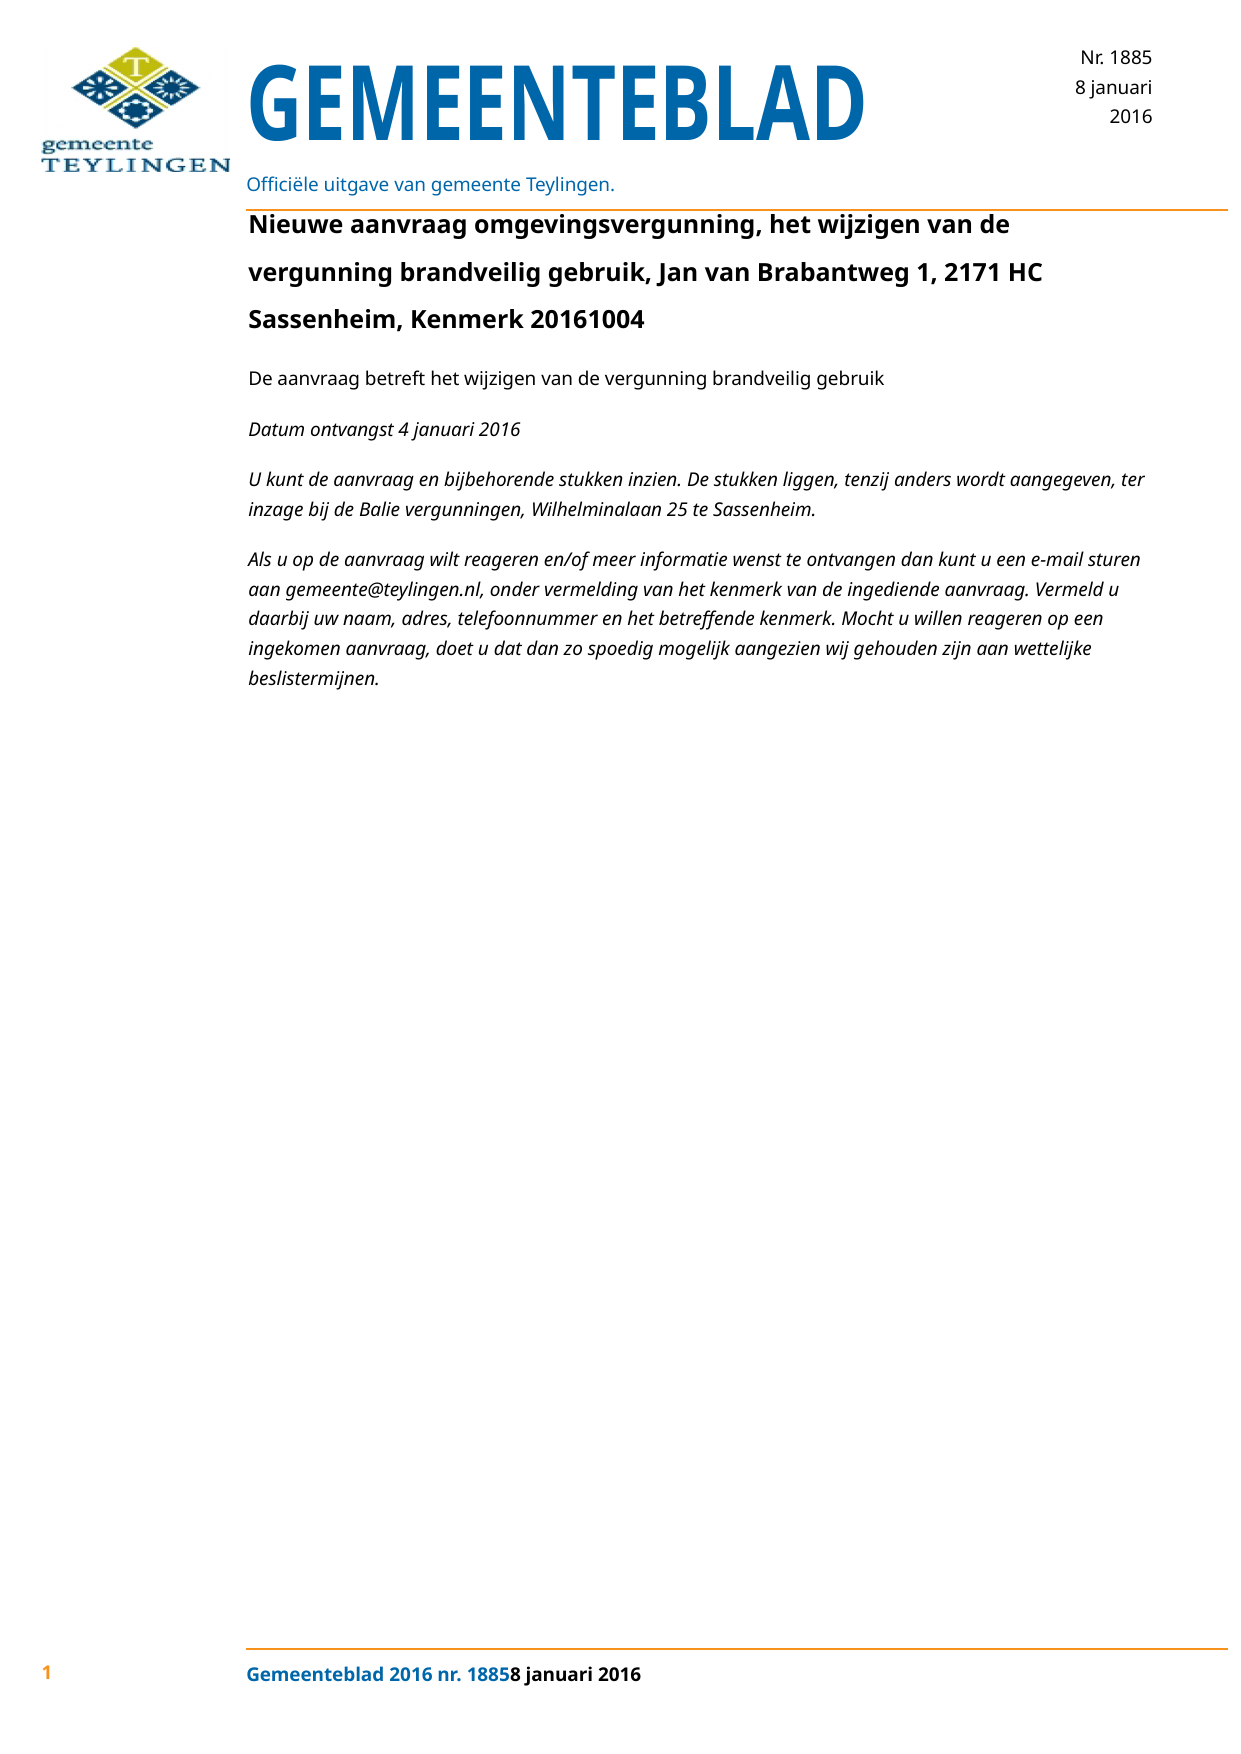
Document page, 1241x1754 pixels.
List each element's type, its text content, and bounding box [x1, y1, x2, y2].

text Nieuwe aanvraag omgevingsvergunning, het wijzigen van de vergunning brandveilig gebruik, Jan van Brabantweg 1, 2171 HC Sassenheim, Kenmerk 20161004 [248, 211, 1152, 336]
picture [41, 47, 231, 172]
text Als u op de aanvraag wilt reageren en/of meer informatie wenst te ontvangen dan kunt u een e-mail sturen aan gemeente@teylingen.nl, onder vermelding van het kenmerk van de ingediende aanvraag. Vermeld u daarbij uw naam, adres, telefoonnummer en het betreffende kenmerk. Mocht u willen reageren op een ingekomen aanvraag, doet u dat dan zo spoedig mogelijk aangezien wij gehouden zijn aan wettelijke beslistermijnen. [248, 546, 1152, 690]
text Datum ontvangst 4 januari 2016 [248, 416, 1152, 442]
text De aanvraag betreft het wijzigen van de vergunning brandveilig gebruik [248, 366, 1152, 391]
text U kunt de aanvraag en bijbehorende stukken inzien. De stukken liggen, tenzij anders wordt aangegeven, ter inzage bij de Balie vergunningen, Wilhelminalaan 25 te Sassenheim. [248, 466, 1152, 522]
